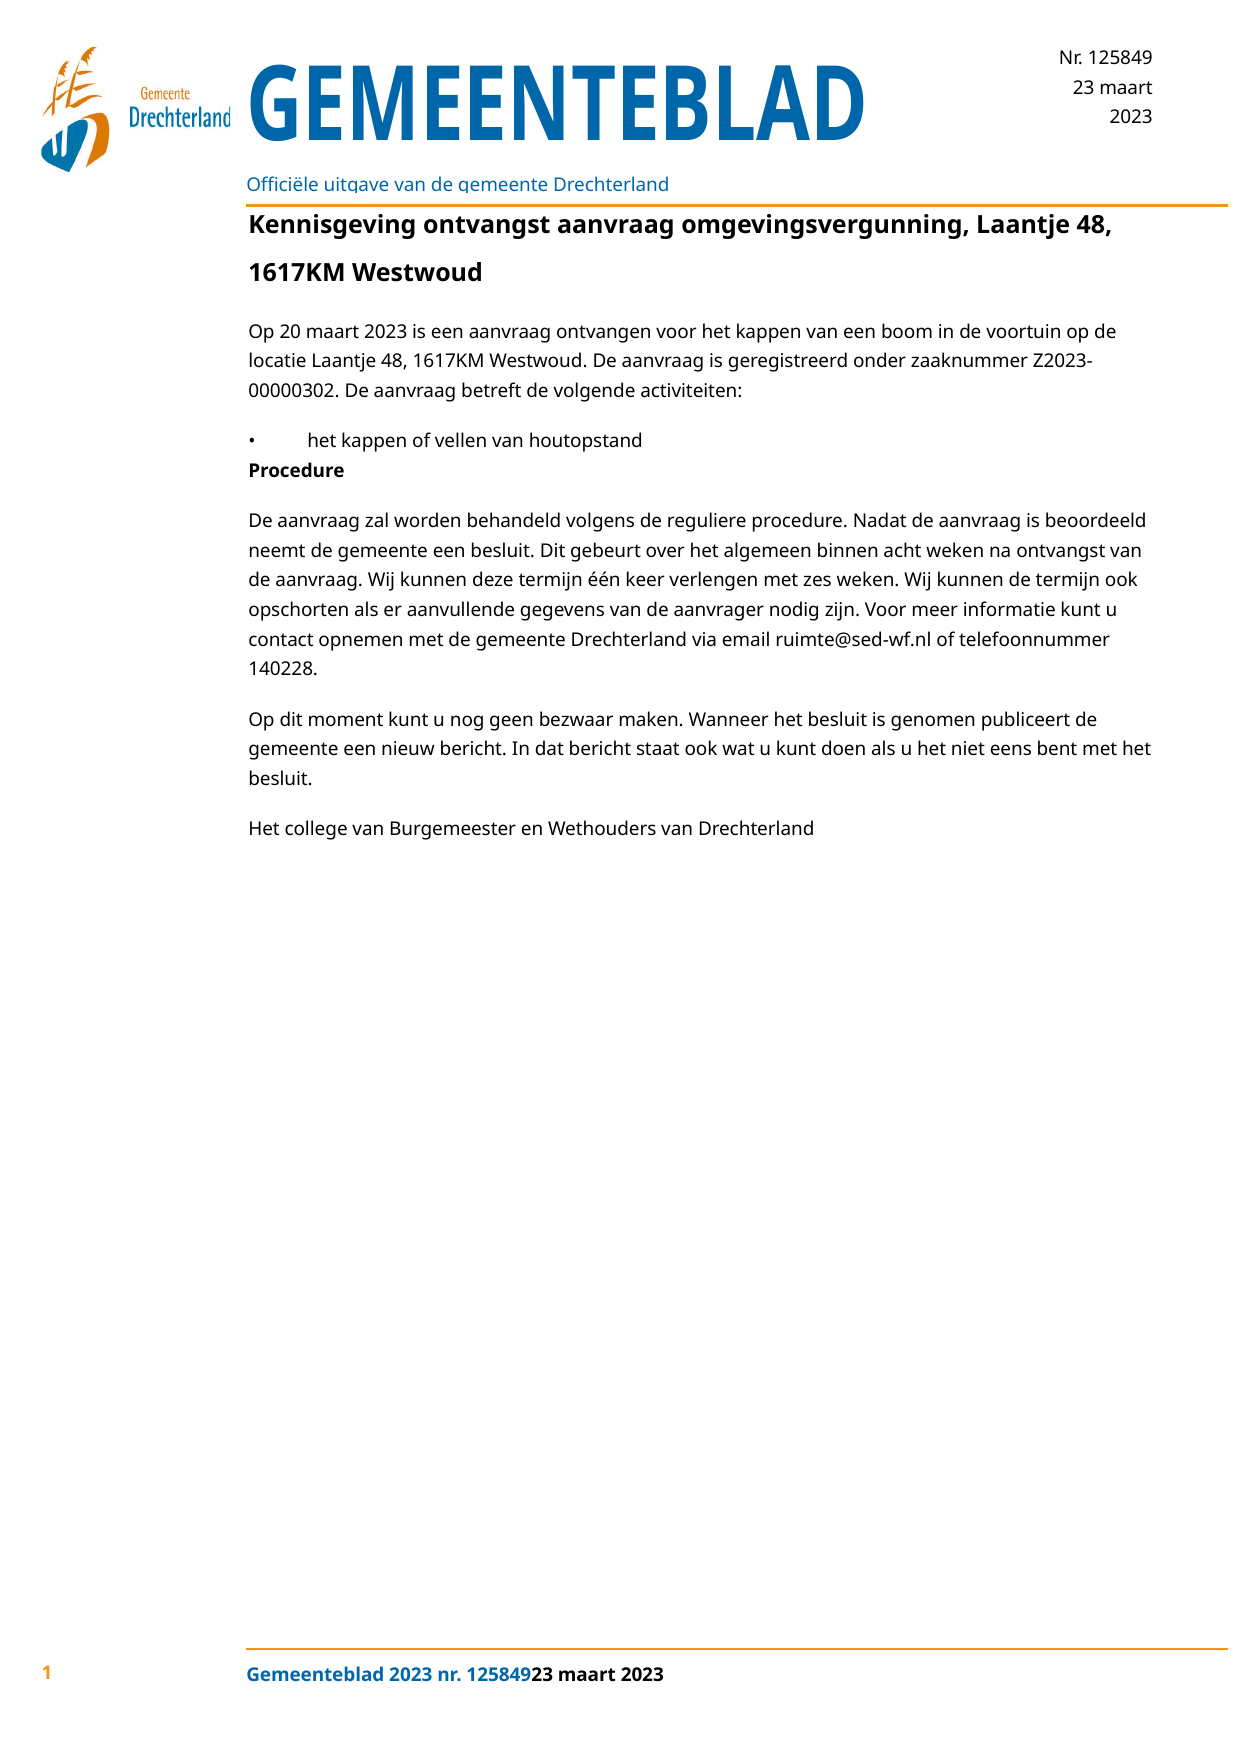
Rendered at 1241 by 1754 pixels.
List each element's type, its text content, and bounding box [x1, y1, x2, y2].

text Het college van Burgemeester en Wethouders van Drechterland [248, 815, 1152, 841]
picture [226, 115, 231, 124]
text Kennisgeving ontvangst aanvraag omgevingsvergunning, Laantje 48, 1617KM Westwoud [248, 207, 1152, 288]
text De aanvraag zal worden behandeld volgens de reguliere procedure. Nadat de aanvraag is beoordeeld neemt de gemeente een besluit. Dit gebeurt over het algemeen binnen acht weken na ontvangst van de aanvraag. Wij kunnen deze termijn één keer verlengen met zes weken. Wij kunnen de termijn ook opschorten als er aanvullende gegevens van de aanvrager nodig zijn. Voor meer informatie kunt u contact opnemen met de gemeente Drechterland via email ruimte@sed-wf.nl of telefoonnummer 140228. [248, 507, 1152, 681]
text Op 20 maart 2023 is een aanvraag ontvangen voor het kappen van een boom in de voortuin op de locatie Laantje 48, 1617KM Westwoud. De aanvraag is geregistreerd onder zaaknummer Z2023-00000302. De aanvraag betreft de volgende activiteiten: [248, 318, 1152, 403]
list het kappen of vellen van houtopstand [248, 427, 1152, 453]
picture [41, 47, 231, 172]
text Op dit moment kunt u nog geen bezwaar maken. Wanneer het besluit is genomen publiceert de gemeente een nieuw bericht. In dat bericht staat ook wat u kunt doen als u het niet eens bent met het besluit. [248, 706, 1152, 791]
text Procedure [248, 457, 1152, 483]
picture [41, 158, 64, 172]
